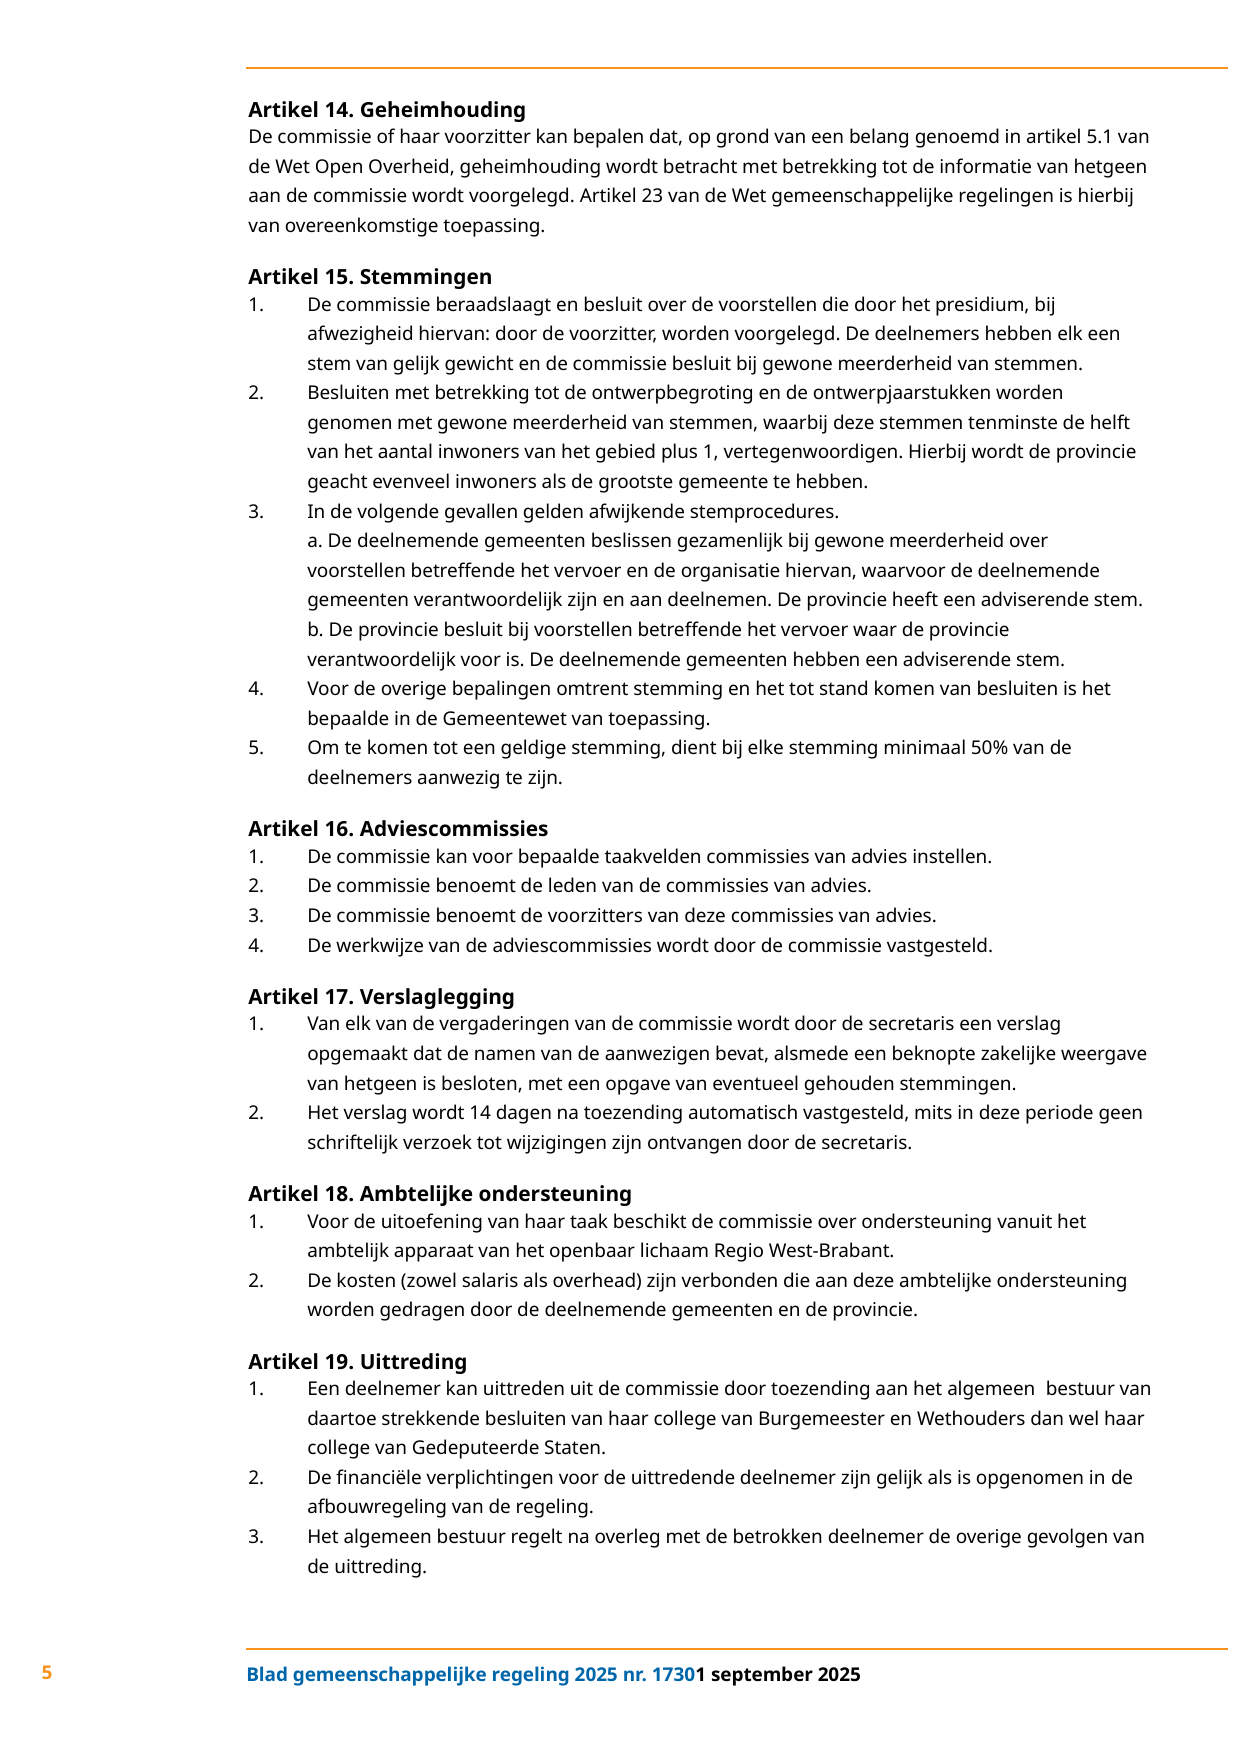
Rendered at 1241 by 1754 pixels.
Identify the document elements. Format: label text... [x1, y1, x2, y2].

text Artikel 16. Adviescommissies [248, 814, 1152, 843]
list Een deelnemer kan uittreden uit de commissie door toezending aan het algemeen bestuur van daartoe strekkende besluiten van haar college van Burgemeester en Wethouders dan wel haar college van Gedeputeerde Staten. [248, 1375, 1152, 1460]
list In de volgende gevallen gelden afwijkende stemprocedures. [248, 498, 1152, 524]
list Voor de uitoefening van haar taak beschikt de commissie over ondersteuning vanuit het ambtelijk apparaat van het openbaar lichaam Regio West-Brabant. [248, 1208, 1152, 1263]
list a. De deelnemende gemeenten beslissen gezamenlijk bij gewone meerderheid over voorstellen betreffende het vervoer en de organisatie hiervan, waarvoor de deelnemende gemeenten verantwoordelijk zijn en aan deelnemen. De provincie heeft een adviserende stem. [248, 527, 1152, 612]
list De commissie benoemt de voorzitters van deze commissies van advies. [248, 902, 1152, 928]
list De commissie benoemt de leden van de commissies van advies. [248, 873, 1152, 898]
picture [41, 47, 231, 172]
list Het algemeen bestuur regelt na overleg met de betrokken deelnemer de overige gevolgen van de uittreding. [248, 1523, 1152, 1579]
list De financiële verplichtingen voor de uittredende deelnemer zijn gelijk als is opgenomen in de afbouwregeling van de regeling. [248, 1464, 1152, 1519]
list Voor de overige bepalingen omtrent stemming en het tot stand komen van besluiten is het bepaalde in de Gemeentewet van toepassing. [248, 675, 1152, 731]
list De werkwijze van de adviescommissies wordt door de commissie vastgesteld. [248, 932, 1152, 957]
text De commissie of haar voorzitter kan bepalen dat, op grond van een belang genoemd in artikel 5.1 van de Wet Open Overheid, geheimhouding wordt betracht met betrekking tot de informatie van hetgeen aan de commissie wordt voorgelegd. Artikel 23 van de Wet gemeenschappelijke regelingen is hierbij van overeenkomstige toepassing. [248, 123, 1152, 238]
list b. De provincie besluit bij voorstellen betreffende het vervoer waar de provincie verantwoordelijk voor is. De deelnemende gemeenten hebben een adviserende stem. [248, 616, 1152, 672]
text Artikel 14. Geheimhouding [248, 95, 1152, 123]
list De kosten (zowel salaris als overhead) zijn verbonden die aan deze ambtelijke ondersteuning worden gedragen door de deelnemende gemeenten en de provincie. [248, 1267, 1152, 1322]
text Artikel 17. Verslaglegging [248, 982, 1152, 1011]
list Om te komen tot een geldige stemming, dient bij elke stemming minimaal 50% van de deelnemers aanwezig te zijn. [248, 734, 1152, 790]
list Het verslag wordt 14 dagen na toezending automatisch vastgesteld, mits in deze periode geen schriftelijk verzoek tot wijzigingen zijn ontvangen door de secretaris. [248, 1099, 1152, 1155]
list Besluiten met betrekking tot de ontwerpbegroting en de ontwerpjaarstukken worden genomen met gewone meerderheid van stemmen, waarbij deze stemmen tenminste de helft van het aantal inwoners van het gebied plus 1, vertegenwoordigen. Hierbij wordt de provincie geacht evenveel inwoners als de grootste gemeente te hebben. [248, 379, 1152, 494]
list De commissie beraadslaagt en besluit over de voorstellen die door het presidium, bij afwezigheid hiervan: door de voorzitter, worden voorgelegd. De deelnemers hebben elk een stem van gelijk gewicht en de commissie besluit bij gewone meerderheid van stemmen. [248, 291, 1152, 376]
text Artikel 19. Uittreding [248, 1347, 1152, 1375]
text Artikel 18. Ambtelijke ondersteuning [248, 1179, 1152, 1208]
list De commissie kan voor bepaalde taakvelden commissies van advies instellen. [248, 843, 1152, 869]
list Van elk van de vergaderingen van de commissie wordt door de secretaris een verslag opgemaakt dat de namen van de aanwezigen bevat, alsmede een beknopte zakelijke weergave van hetgeen is besloten, met een opgave van eventueel gehouden stemmingen. [248, 1011, 1152, 1096]
text Artikel 15. Stemmingen [248, 262, 1152, 291]
